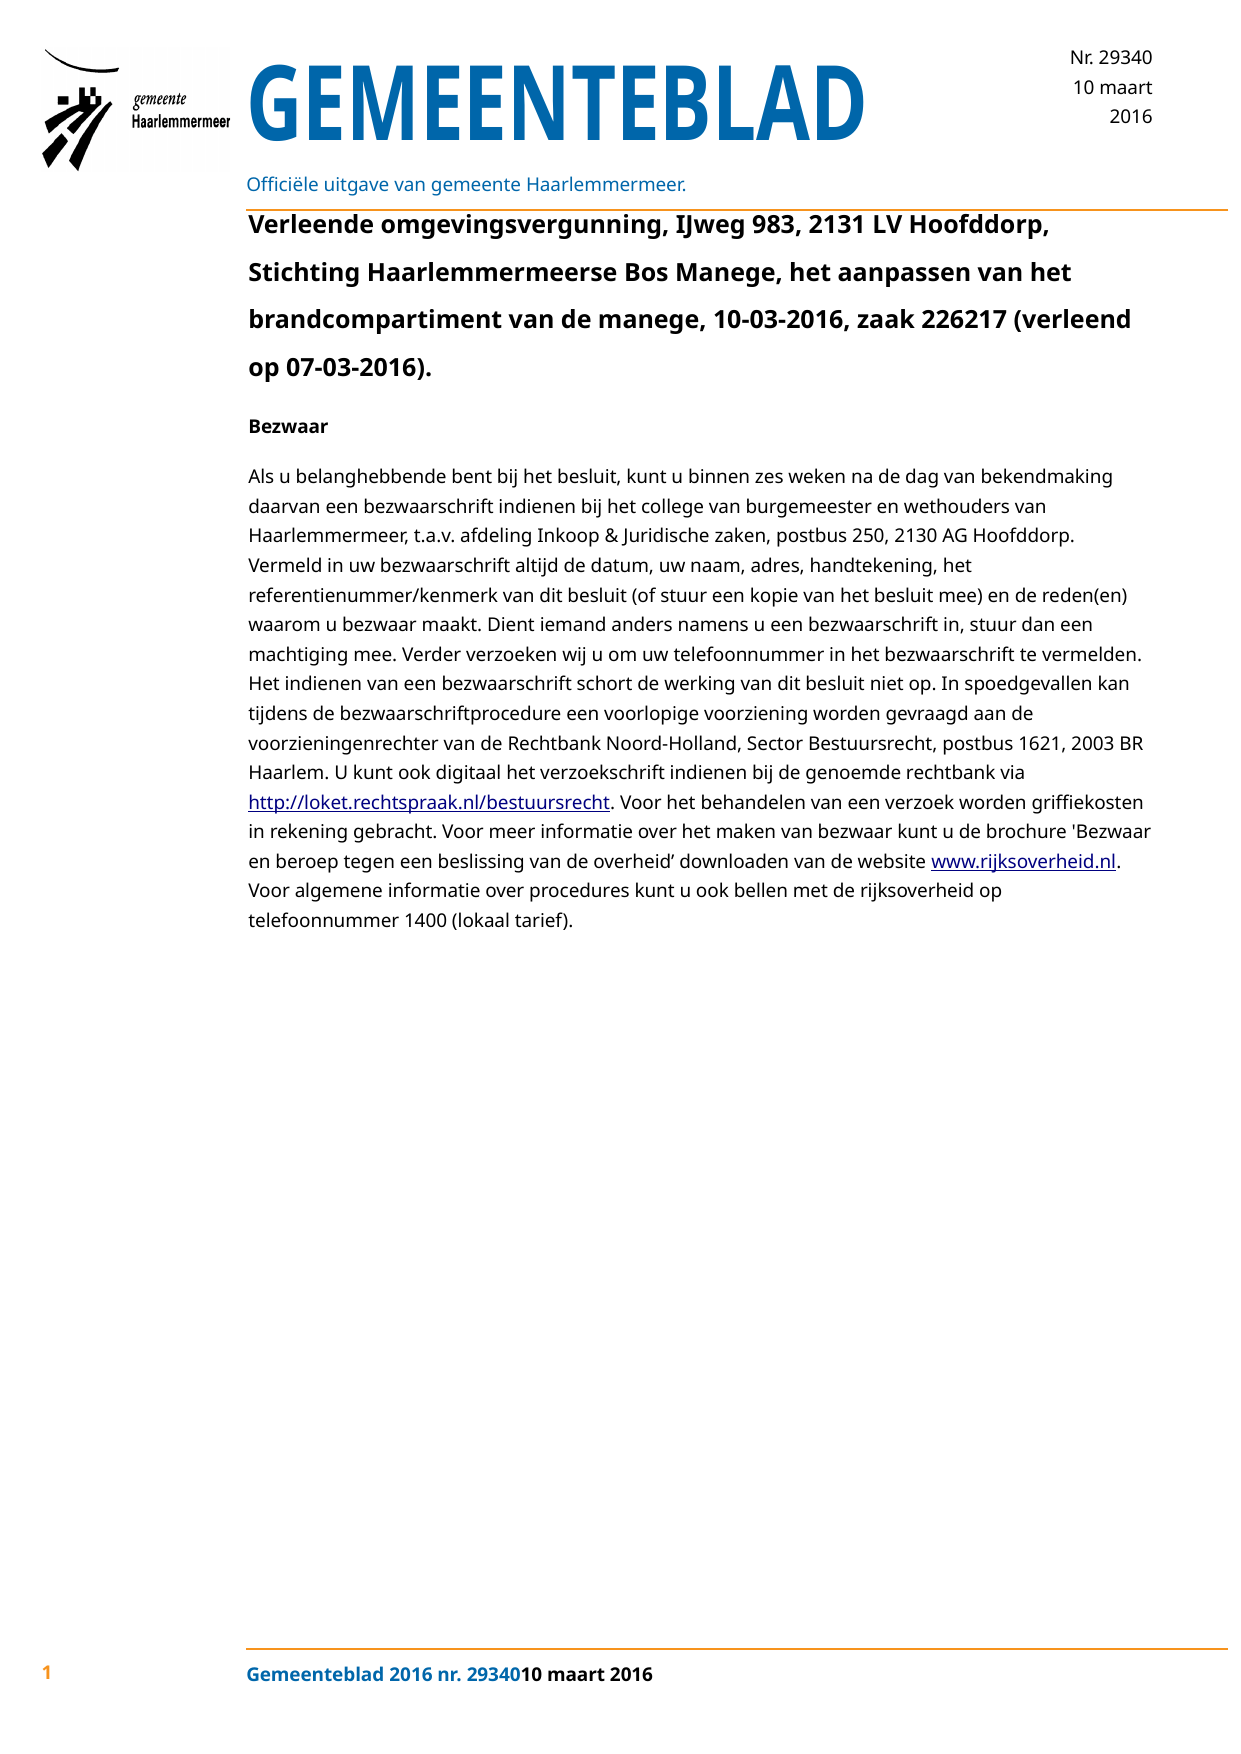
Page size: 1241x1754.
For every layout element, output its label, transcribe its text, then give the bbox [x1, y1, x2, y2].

picture [41, 47, 231, 172]
text Bezwaar [248, 413, 1152, 439]
text Verleende omgevingsvergunning, IJweg 983, 2131 LV Hoofddorp, Stichting Haarlemmermeerse Bos Manege, het aanpassen van het brandcompartiment van de manege, 10-03-2016, zaak 226217 (verleend op 07-03-2016). [248, 211, 1152, 384]
text Als u belanghebbende bent bij het besluit, kunt u binnen zes weken na de dag van bekendmaking daarvan een bezwaarschrift indienen bij het college van burgemeester en wethouders van Haarlemmermeer, t.a.v. afdeling Inkoop & Juridische zaken, postbus 250, 2130 AG Hoofddorp. Vermeld in uw bezwaarschrift altijd de datum, uw naam, adres, handtekening, het referentienummer/kenmerk van dit besluit (of stuur een kopie van het besluit mee) en de reden(en) waarom u bezwaar maakt. Dient iemand anders namens u een bezwaarschrift in, stuur dan een machtiging mee. Verder verzoeken wij u om uw telefoonnummer in het bezwaarschrift te vermelden. Het indienen van een bezwaarschrift schort de werking van dit besluit niet op. In spoedgevallen kan tijdens de bezwaarschriftprocedure een voorlopige voorziening worden gevraagd aan de voorzieningenrechter van de Rechtbank Noord-Holland, Sector Bestuursrecht, postbus 1621, 2003 BR Haarlem. U kunt ook digitaal het verzoekschrift indienen bij de genoemde rechtbank via http://loket.rechtspraak.nl/bestuursrecht. Voor het behandelen van een verzoek worden griffiekosten in rekening gebracht. Voor meer informatie over het maken van bezwaar kunt u de brochure 'Bezwaar en beroep tegen een beslissing van de overheid’ downloaden van de website www.rijksoverheid.nl. Voor algemene informatie over procedures kunt u ook bellen met de rijksoverheid op telefoonnummer 1400 (lokaal tarief). [248, 463, 1152, 933]
